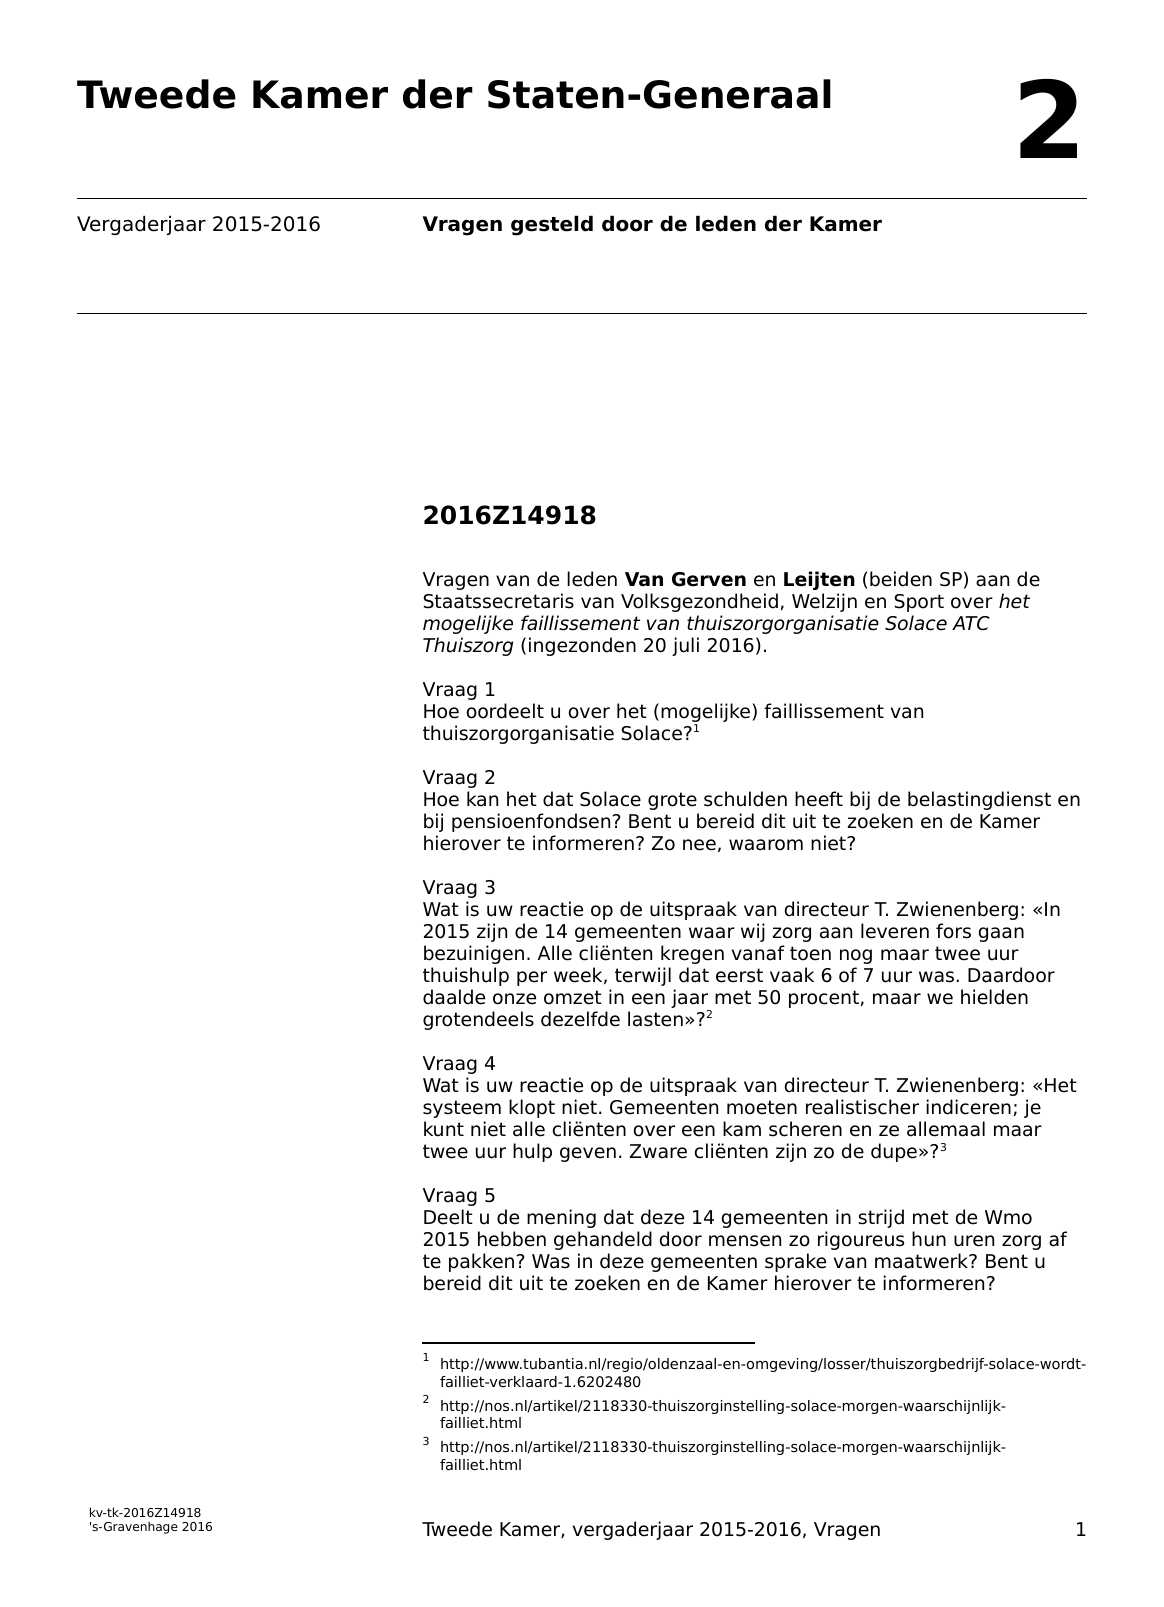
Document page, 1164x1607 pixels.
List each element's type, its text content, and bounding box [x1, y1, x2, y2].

text Wat is uw reactie op de uitspraak van directeur T. Zwienenberg: «In 2015 zijn de 14 gemeenten waar wij zorg aan leveren fors gaan bezuinigen. Alle cliënten kregen vanaf toen nog maar twee uur thuishulp per week, terwijl dat eerst vaak 6 of 7 uur was. Daardoor daalde onze omzet in een jaar met 50 procent, maar we hielden grotendeels dezelfde lasten»? [422, 899, 1087, 1031]
text Vraag 3 [422, 877, 1087, 899]
text kv-tk-2016Z14918 [88, 1506, 323, 1520]
text Vraag 1 [422, 679, 1087, 701]
table_cell Vragen gesteld door de leden der Kamer [422, 199, 1087, 313]
text Vraag 5 [422, 1185, 1087, 1207]
text Deelt u de mening dat deze 14 gemeenten in strijd met de Wmo 2015 hebben gehandeld door mensen zo rigoureus hun uren zorg af te pakken? Was in deze gemeenten sprake van maatwerk? Bent u bereid dit uit te zoeken en de Kamer hierover te informeren? [422, 1207, 1087, 1295]
text http://nos.nl/artikel/2118330-thuiszorginstelling-solace-morgen-waarschijnlijk-failliet.html [422, 1393, 1087, 1432]
text Hoe kan het dat Solace grote schulden heeft bij de belastingdienst en bij pensioenfondsen? Bent u bereid dit uit te zoeken en de Kamer hierover te informeren? Zo nee, waarom niet? [422, 789, 1087, 855]
table_header Tweede Kamer der Staten-Generaal [77, 59, 886, 198]
text Hoe oordeelt u over het (mogelijke) faillissement van thuiszorgorganisatie Solace? [422, 701, 1087, 745]
text Wat is uw reactie op de uitspraak van directeur T. Zwienenberg: «Het systeem klopt niet. Gemeenten moeten realistischer indiceren; je kunt niet alle cliënten over een kam scheren en ze allemaal maar twee uur hulp geven. Zware cliënten zijn zo de dupe»? [422, 1075, 1087, 1163]
text 2016Z14918 [422, 501, 1087, 531]
table_cell Vergaderjaar 2015-2016 [77, 199, 422, 313]
text 's-Gravenhage 2016 [88, 1520, 323, 1534]
text Vraag 2 [422, 767, 1087, 789]
text Vragen van de leden Van Gerven en Leijten (beiden SP) aan de Staatssecretaris van Volksgezondheid, Welzijn en Sport over het mogelijke faillissement van thuiszorgorganisatie Solace ATC Thuiszorg (ingezonden 20 juli 2016). [422, 569, 1087, 657]
text Vraag 4 [422, 1053, 1087, 1075]
table_header 2 [886, 59, 1087, 198]
text http://nos.nl/artikel/2118330-thuiszorginstelling-solace-morgen-waarschijnlijk-failliet.html [422, 1435, 1087, 1474]
text http://www.tubantia.nl/regio/oldenzaal-en-omgeving/losser/thuiszorgbedrijf-solace-wordt-failliet-verklaard-1.6202480 [422, 1352, 1087, 1391]
